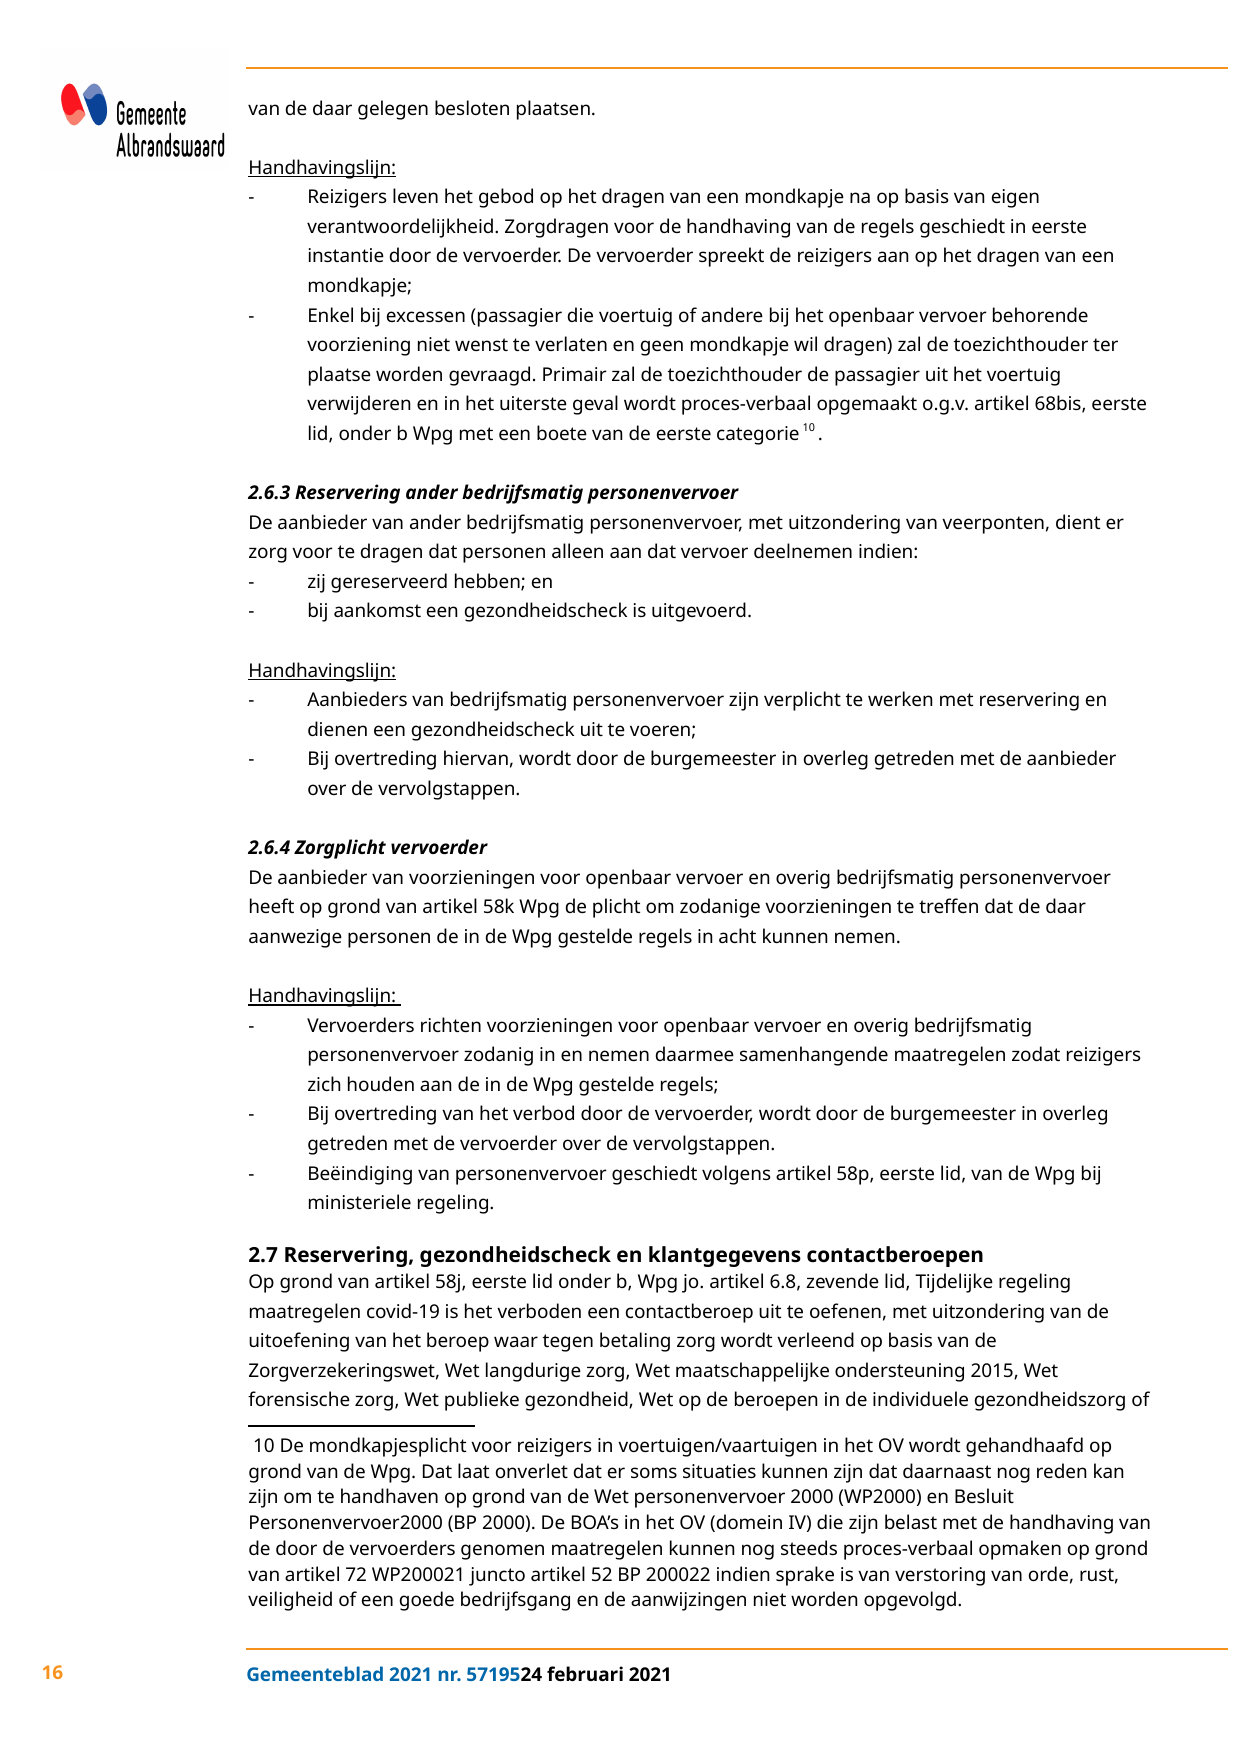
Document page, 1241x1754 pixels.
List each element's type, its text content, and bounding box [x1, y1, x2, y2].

list Bij overtreding hiervan, wordt door de burgemeester in overleg getreden met de aanbieder over de vervolgstappen. [248, 746, 1152, 801]
list Enkel bij excessen (passagier die voertuig of andere bij het openbaar vervoer behorende voorziening niet wenst te verlaten en geen mondkapje wil dragen) zal de toezichthouder ter plaatse worden gevraagd. Primair zal de toezichthouder de passagier uit het voertuig verwijderen en in het uiterste geval wordt proces-verbaal opgemaakt o.g.v. artikel 68bis, eerste lid, onder b Wpg met een boete van de eerste categorie. [248, 302, 1152, 446]
text van de daar gelegen besloten plaatsen. [248, 95, 1152, 121]
text De aanbieder van ander bedrijfsmatig personenvervoer, met uitzondering van veerponten, dient er zorg voor te dragen dat personen alleen aan dat vervoer deelnemen indien: [248, 509, 1152, 564]
text Op grond van artikel 58j, eerste lid onder b, Wpg jo. artikel 6.8, zevende lid, Tijdelijke regeling maatregelen covid-19 is het verboden een contactberoep uit te oefenen, met uitzondering van de uitoefening van het beroep waar tegen betaling zorg wordt verleend op basis van de Zorgverzekeringswet, Wet langdurige zorg, Wet maatschappelijke ondersteuning 2015, Wet forensische zorg, Wet publieke gezondheid, Wet op de beroepen in de individuele gezondheidszorg of [248, 1268, 1152, 1412]
list bij aankomst een gezondheidscheck is uitgevoerd. [248, 598, 1152, 623]
list zij gereserveerd hebben; en [248, 568, 1152, 594]
list Vervoerders richten voorzieningen voor openbaar vervoer en overig bedrijfsmatig personenvervoer zodanig in en nemen daarmee samenhangende maatregelen zodat reizigers zich houden aan de in de Wpg gestelde regels; [248, 1012, 1152, 1097]
text De aanbieder van voorzieningen voor openbaar vervoer en overig bedrijfsmatig personenvervoer heeft op grond van artikel 58k Wpg de plicht om zodanige voorzieningen te treffen dat de daar aanwezige personen de in de Wpg gestelde regels in acht kunnen nemen. [248, 864, 1152, 949]
text Handhavingslijn: [248, 154, 1152, 180]
list Reizigers leven het gebod op het dragen van een mondkapje na op basis van eigen verantwoordelijkheid. Zorgdragen voor de handhaving van de regels geschiedt in eerste instantie door de vervoerder. De vervoerder spreekt de reizigers aan op het dragen van een mondkapje; [248, 183, 1152, 298]
text 2.6.4 Zorgplicht vervoerder [248, 834, 1152, 860]
text Handhavingslijn: [248, 982, 1152, 1008]
picture [41, 47, 231, 172]
list De mondkapjesplicht voor reizigers in voertuigen/vaartuigen in het OV wordt gehandhaafd op grond van de Wpg. Dat laat onverlet dat er soms situaties kunnen zijn dat daarnaast nog reden kan zijn om te handhaven op grond van de Wet personenvervoer 2000 (WP2000) en Besluit Personenvervoer2000 (BP 2000). De BOA’s in het OV (domein IV) die zijn belast met de handhaving van de door de vervoerders genomen maatregelen kunnen nog steeds proces-verbaal opmaken op grond van artikel 72 WP200021 juncto artikel 52 BP 200022 indien sprake is van verstoring van orde, rust, veiligheid of een goede bedrijfsgang en de aanwijzingen niet worden opgevolgd. [248, 1432, 1152, 1612]
text 2.6.3 Reservering ander bedrijfsmatig personenvervoer [248, 479, 1152, 505]
text Handhavingslijn: [248, 657, 1152, 683]
list Aanbieders van bedrijfsmatig personenvervoer zijn verplicht te werken met reservering en dienen een gezondheidscheck uit te voeren; [248, 686, 1152, 742]
list Beëindiging van personenvervoer geschiedt volgens artikel 58p, eerste lid, van de Wpg bij ministeriele regeling. [248, 1160, 1152, 1215]
list Bij overtreding van het verbod door de vervoerder, wordt door de burgemeester in overleg getreden met de vervoerder over de vervolgstappen. [248, 1101, 1152, 1156]
text 2.7 Reservering, gezondheidscheck en klantgegevens contactberoepen [248, 1240, 1152, 1268]
